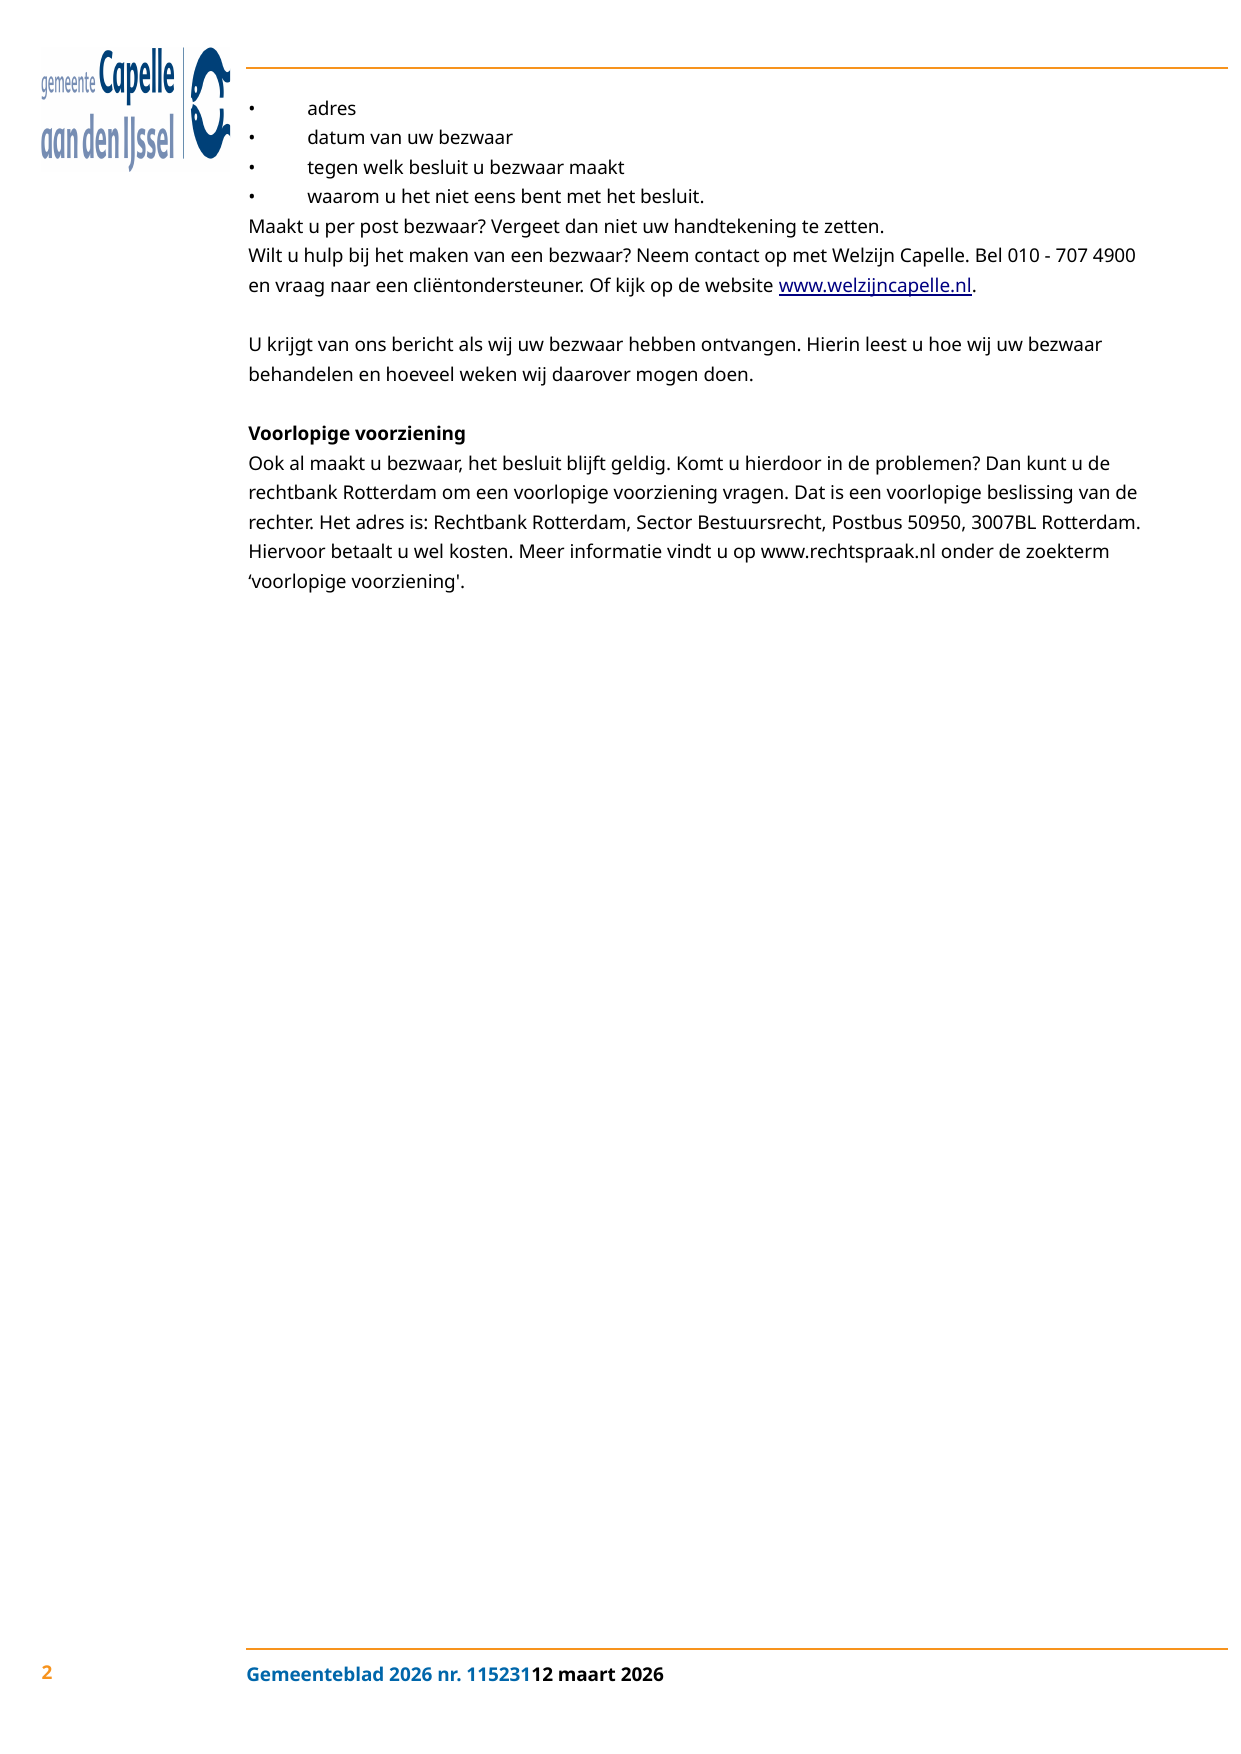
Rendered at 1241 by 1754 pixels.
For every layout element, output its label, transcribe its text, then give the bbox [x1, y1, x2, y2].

list tegen welk besluit u bezwaar maakt [248, 154, 1152, 180]
text Maakt u per post bezwaar? Vergeet dan niet uw handtekening te zetten. [248, 213, 1152, 239]
text Ook al maakt u bezwaar, het besluit blijft geldig. Komt u hierdoor in de problemen? Dan kunt u de rechtbank Rotterdam om een voorlopige voorziening vragen. Dat is een voorlopige beslissing van de rechter. Het adres is: Rechtbank Rotterdam, Sector Bestuursrecht, Postbus 50950, 3007BL Rotterdam. Hiervoor betaalt u wel kosten. Meer informatie vindt u op www.rechtspraak.nl onder de zoekterm ‘voorlopige voorziening'. [248, 450, 1152, 594]
text Voorlopige voorziening [248, 420, 1152, 446]
list adres [248, 95, 1152, 121]
text Wilt u hulp bij het maken van een bezwaar? Neem contact op met Welzijn Capelle. Bel 010 - 707 4900 en vraag naar een cliëntondersteuner. Of kijk op de website www.welzijncapelle.nl. [248, 243, 1152, 298]
text U krijgt van ons bericht als wij uw bezwaar hebben ontvangen. Hierin leest u hoe wij uw bezwaar behandelen en hoeveel weken wij daarover mogen doen. [248, 331, 1152, 387]
list datum van uw bezwaar [248, 124, 1152, 150]
list waarom u het niet eens bent met het besluit. [248, 183, 1152, 209]
picture [41, 47, 231, 172]
